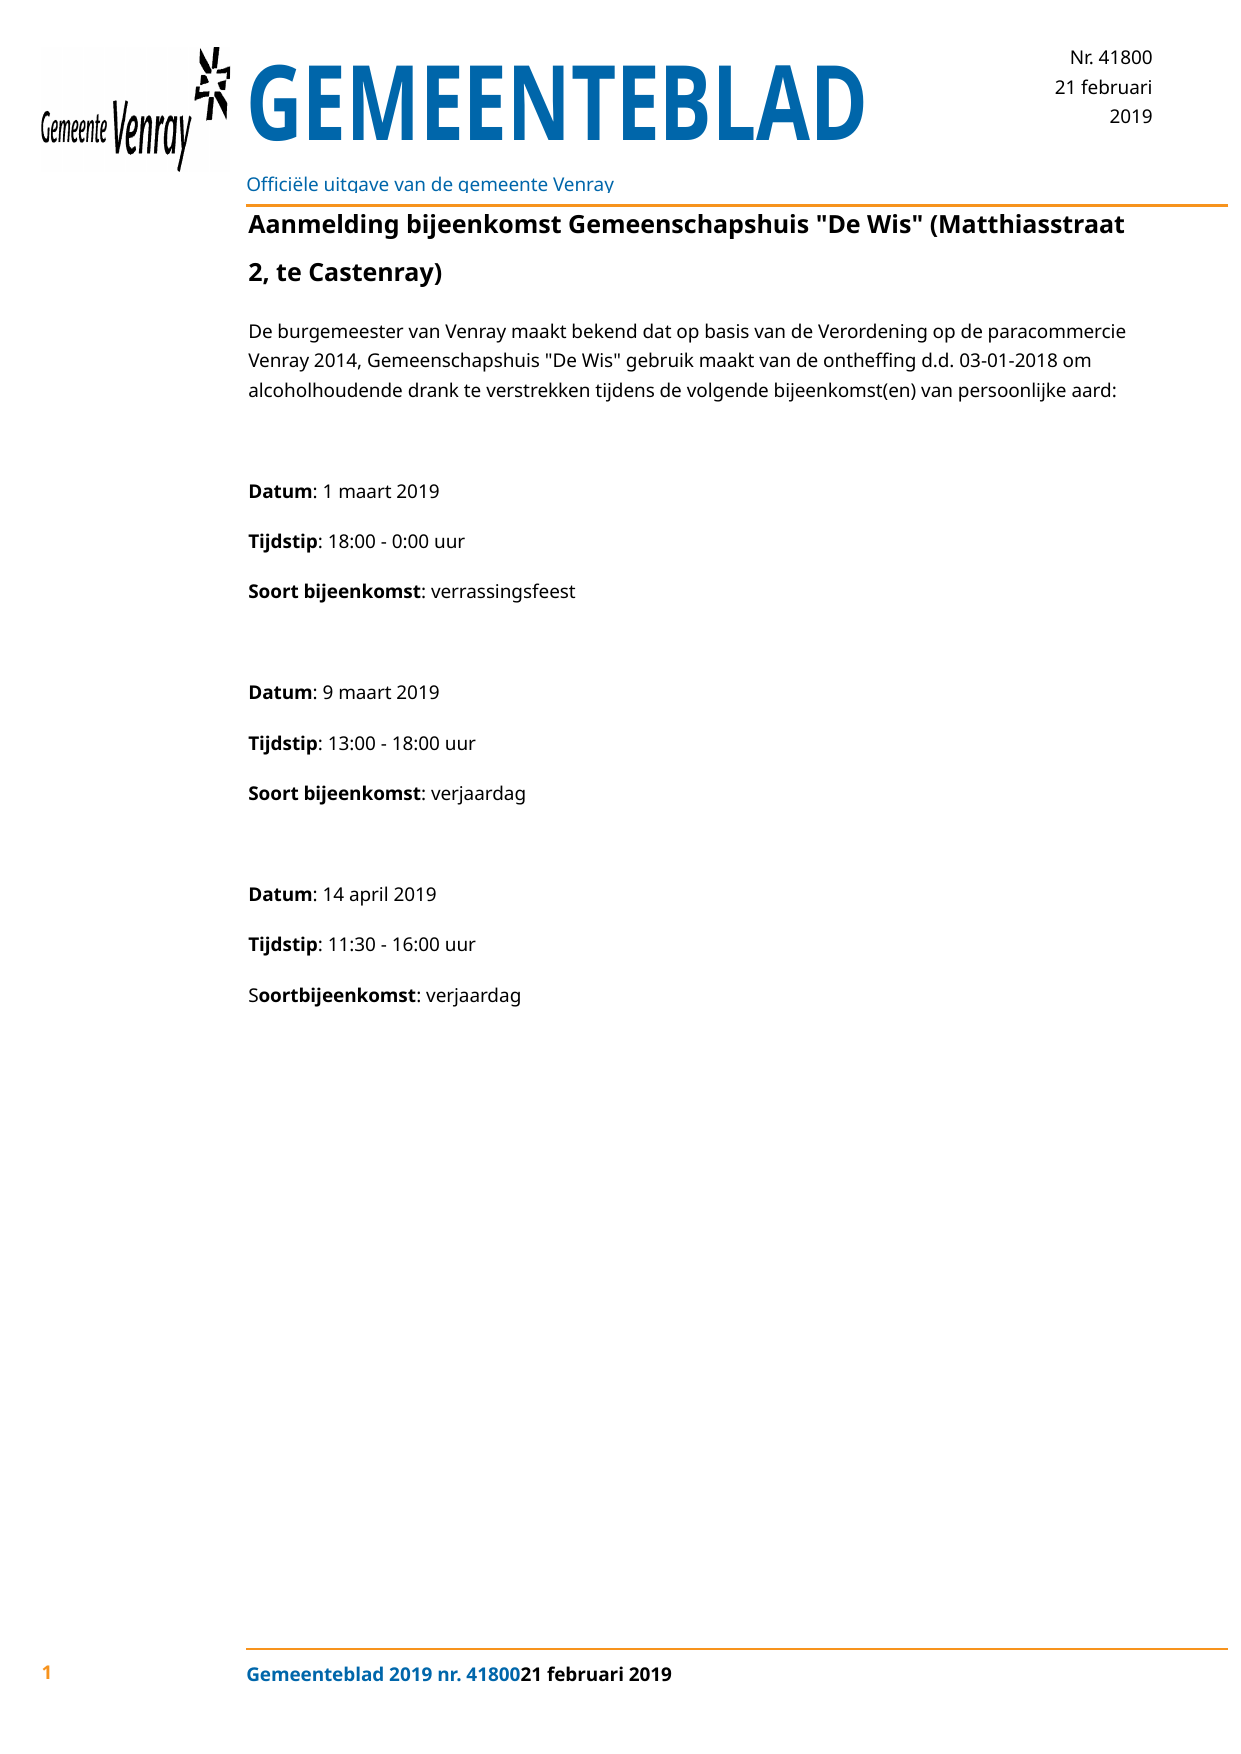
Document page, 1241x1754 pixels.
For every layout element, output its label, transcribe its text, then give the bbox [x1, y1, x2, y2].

text Tijdstip: 13:00 - 18:00 uur [248, 730, 1152, 756]
picture [41, 47, 231, 172]
text Datum: 9 maart 2019 [248, 679, 1152, 705]
text Soortbijeenkomst: verjaardag [248, 982, 1152, 1008]
text Tijdstip: 18:00 - 0:00 uur [248, 528, 1152, 554]
text Aanmelding bijeenkomst Gemeenschapshuis "De Wis" (Matthiasstraat 2, te Castenray) [248, 207, 1152, 288]
text Tijdstip: 11:30 - 16:00 uur [248, 932, 1152, 957]
text De burgemeester van Venray maakt bekend dat op basis van de Verordening op de paracommercie Venray 2014, Gemeenschapshuis "De Wis" gebruik maakt van de ontheffing d.d. 03-01-2018 om alcoholhoudende drank te verstrekken tijdens de volgende bijeenkomst(en) van persoonlijke aard: [248, 318, 1152, 403]
text Soort bijeenkomst: verjaardag [248, 780, 1152, 806]
text Datum: 14 april 2019 [248, 881, 1152, 907]
text Datum: 1 maart 2019 [248, 478, 1152, 504]
text Soort bijeenkomst: verrassingsfeest [248, 579, 1152, 604]
